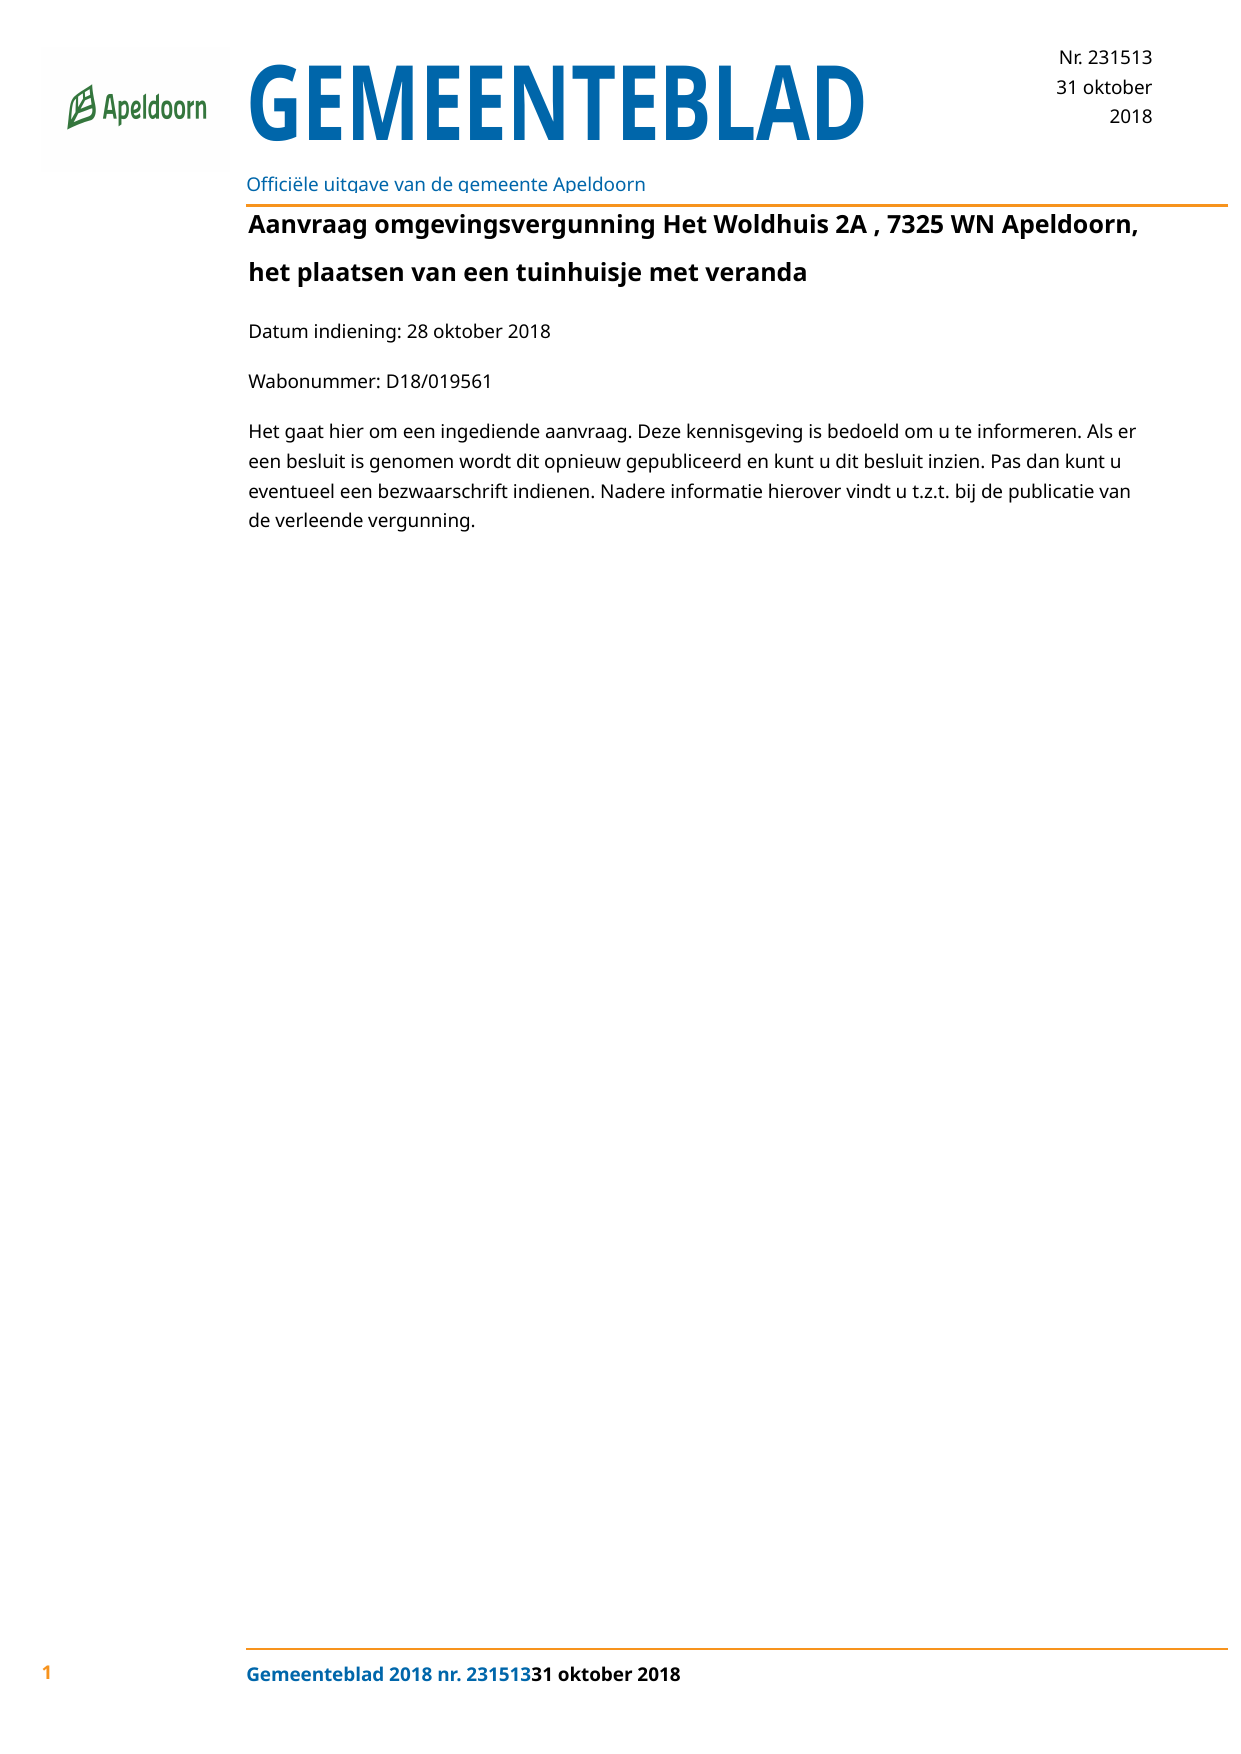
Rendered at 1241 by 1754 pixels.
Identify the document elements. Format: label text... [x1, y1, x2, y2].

picture [41, 47, 231, 172]
text Het gaat hier om een ingediende aanvraag. Deze kennisgeving is bedoeld om u te informeren. Als er een besluit is genomen wordt dit opnieuw gepubliceerd en kunt u dit besluit inzien. Pas dan kunt u eventueel een bezwaarschrift indienen. Nadere informatie hierover vindt u t.z.t. bij de publicatie van de verleende vergunning. [248, 419, 1152, 533]
text Wabonummer: D18/019561 [248, 368, 1152, 394]
text Datum indiening: 28 oktober 2018 [248, 318, 1152, 344]
text Aanvraag omgevingsvergunning Het Woldhuis 2A , 7325 WN Apeldoorn, het plaatsen van een tuinhuisje met veranda [248, 207, 1152, 288]
